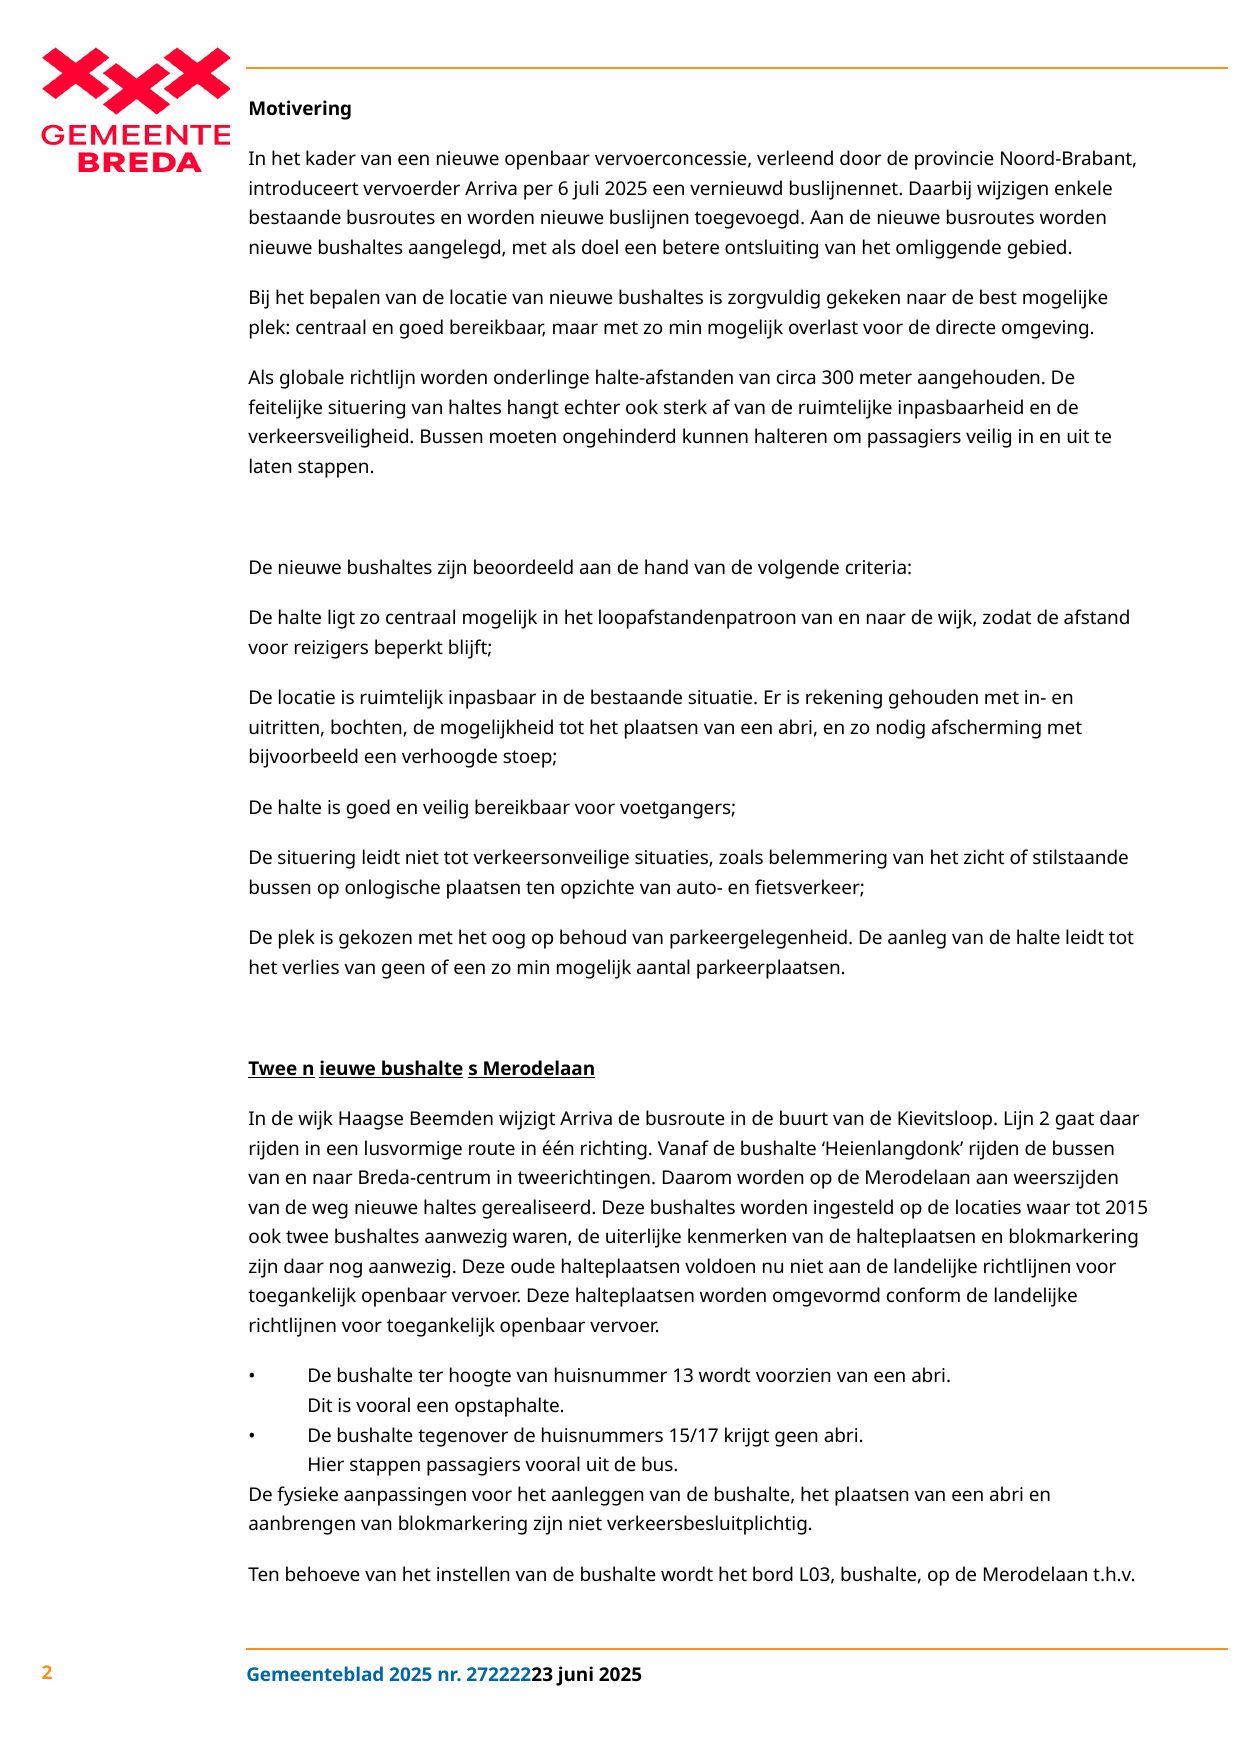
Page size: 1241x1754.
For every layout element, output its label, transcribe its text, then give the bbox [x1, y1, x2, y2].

list Hier stappen passagiers vooral uit de bus. [248, 1451, 1152, 1477]
list Dit is vooral een opstaphalte. [248, 1392, 1152, 1418]
list De bushalte tegenover de huisnummers 15/17 krijgt geen abri. [248, 1422, 1152, 1448]
text In de wijk Haagse Beemden wijzigt Arriva de busroute in de buurt van de Kievitsloop. Lijn 2 gaat daar rijden in een lusvormige route in één richting. Vanaf de bushalte ‘Heienlangdonk’ rijden de bussen van en naar Breda-centrum in tweerichtingen. Daarom worden op de Merodelaan aan weerszijden van de weg nieuwe haltes gerealiseerd. Deze bushaltes worden ingesteld op de locaties waar tot 2015 ook twee bushaltes aanwezig waren, de uiterlijke kenmerken van de halteplaatsen en blokmarkering zijn daar nog aanwezig. Deze oude halteplaatsen voldoen nu niet aan de landelijke richtlijnen voor toegankelijk openbaar vervoer. Deze halteplaatsen worden omgevormd conform de landelijke richtlijnen voor toegankelijk openbaar vervoer. [248, 1105, 1152, 1338]
list De bushalte ter hoogte van huisnummer 13 wordt voorzien van een abri. [248, 1363, 1152, 1388]
text De halte ligt zo centraal mogelijk in het loopafstandenpatroon van en naar de wijk, zodat de afstand voor reizigers beperkt blijft; [248, 604, 1152, 660]
text De locatie is ruimtelijk inpasbaar in de bestaande situatie. Er is rekening gehouden met in- en uitritten, bochten, de mogelijkheid tot het plaatsen van een abri, en zo nodig afscherming met bijvoorbeeld een verhoogde stoep; [248, 684, 1152, 769]
text Als globale richtlijn worden onderlinge halte-afstanden van circa 300 meter aangehouden. De feitelijke situering van haltes hangt echter ook sterk af van de ruimtelijke inpasbaarheid en de verkeersveiligheid. Bussen moeten ongehinderd kunnen halteren om passagiers veilig in en uit te laten stappen. [248, 364, 1152, 479]
text De situering leidt niet tot verkeersonveilige situaties, zoals belemmering van het zicht of stilstaande bussen op onlogische plaatsen ten opzichte van auto- en fietsverkeer; [248, 844, 1152, 900]
text Twee n ieuwe bushalte s Merodelaan [248, 1055, 1152, 1081]
text De plek is gekozen met het oog op behoud van parkeergelegenheid. De aanleg van de halte leidt tot het verlies van geen of een zo min mogelijk aantal parkeerplaatsen. [248, 924, 1152, 980]
text Bij het bepalen van de locatie van nieuwe bushaltes is zorgvuldig gekeken naar de best mogelijke plek: centraal en goed bereikbaar, maar met zo min mogelijk overlast voor de directe omgeving. [248, 284, 1152, 340]
text In het kader van een nieuwe openbaar vervoerconcessie, verleend door de provincie Noord-Brabant, introduceert vervoerder Arriva per 6 juli 2025 een vernieuwd buslijnennet. Daarbij wijzigen enkele bestaande busroutes en worden nieuwe buslijnen toegevoegd. Aan de nieuwe busroutes worden nieuwe bushaltes aangelegd, met als doel een betere ontsluiting van het omliggende gebied. [248, 145, 1152, 260]
text Motivering [248, 95, 1152, 121]
picture [41, 47, 231, 172]
text De nieuwe bushaltes zijn beoordeeld aan de hand van de volgende criteria: [248, 554, 1152, 580]
text De fysieke aanpassingen voor het aanleggen van de bushalte, het plaatsen van een abri en aanbrengen van blokmarkering zijn niet verkeersbesluitplichtig. [248, 1481, 1152, 1536]
text Ten behoeve van het instellen van de bushalte wordt het bord L03, bushalte, op de Merodelaan t.h.v. [248, 1561, 1152, 1587]
text De halte is goed en veilig bereikbaar voor voetgangers; [248, 794, 1152, 820]
